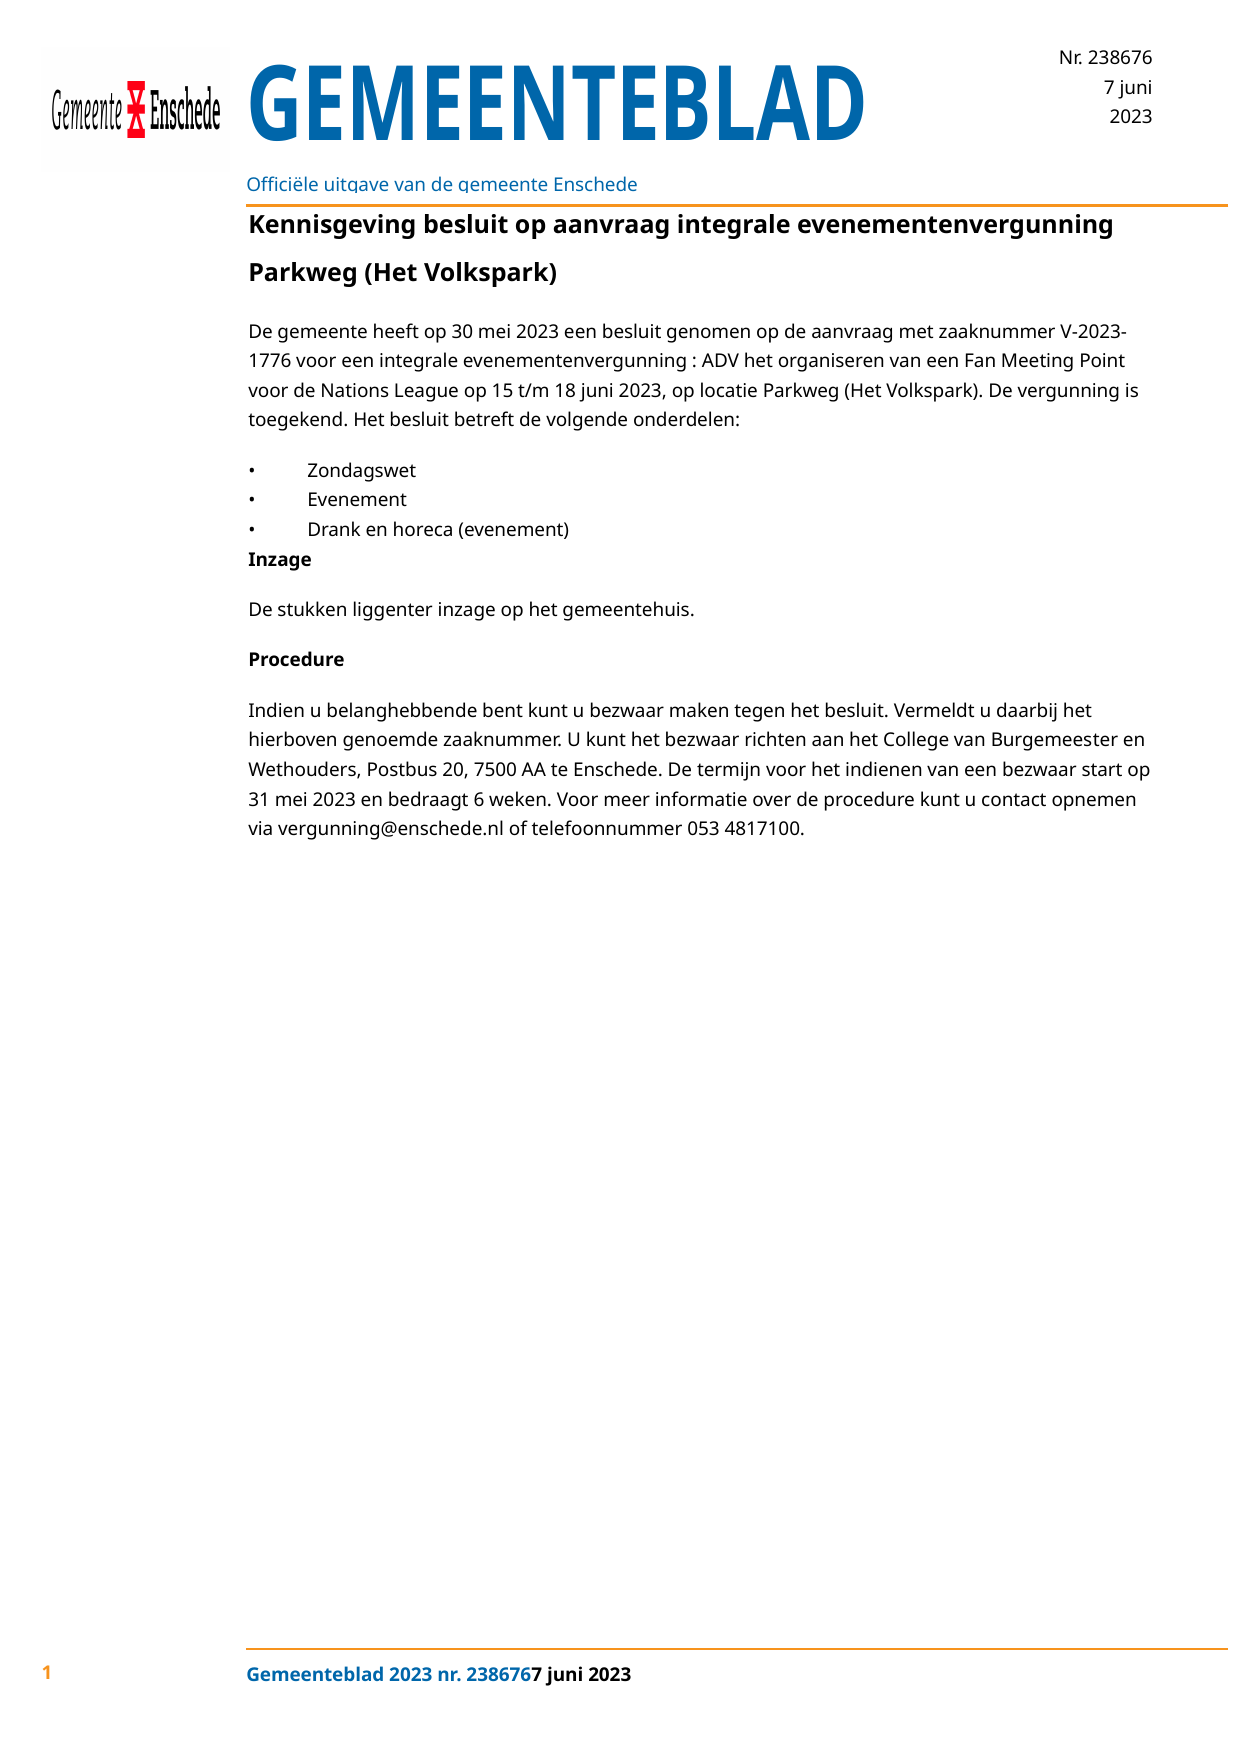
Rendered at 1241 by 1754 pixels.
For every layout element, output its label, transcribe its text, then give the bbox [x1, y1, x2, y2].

text Indien u belanghebbende bent kunt u bezwaar maken tegen het besluit. Vermeldt u daarbij het hierboven genoemde zaaknummer. U kunt het bezwaar richten aan het College van Burgemees­ter en Wethouders, Postbus 20, 7500 AA te Enschede. De termijn voor het indienen van een bezwaar start op 31 mei 2023 en bedraagt 6 weken. Voor meer informatie over de procedure kunt u contact opnemen via vergunning@enschede.nl of telefoonnummer 053 4817100. [248, 697, 1152, 841]
text De stukken liggenter inzage op het gemeentehuis. [248, 596, 1152, 622]
text De gemeente heeft op 30 mei 2023 een besluit genomen op de aanvraag met zaaknummer V-2023-1776 voor een integrale evenementenvergunning : ADV het organiseren van een Fan Meeting Point voor de Nations League op 15 t/m 18 juni 2023, op locatie Parkweg (Het Volkspark). De vergunning is toegekend. Het besluit betreft de volgende onderdelen: [248, 318, 1152, 432]
list Evenement [248, 487, 1152, 512]
text Kennisgeving besluit op aanvraag integrale evenementenvergunning Parkweg (Het Volkspark) [248, 207, 1152, 288]
text Inzage [248, 546, 1152, 572]
text Procedure [248, 647, 1152, 672]
list Zondagswet [248, 457, 1152, 483]
list Drank en horeca (evenement) [248, 516, 1152, 542]
picture [41, 47, 231, 172]
